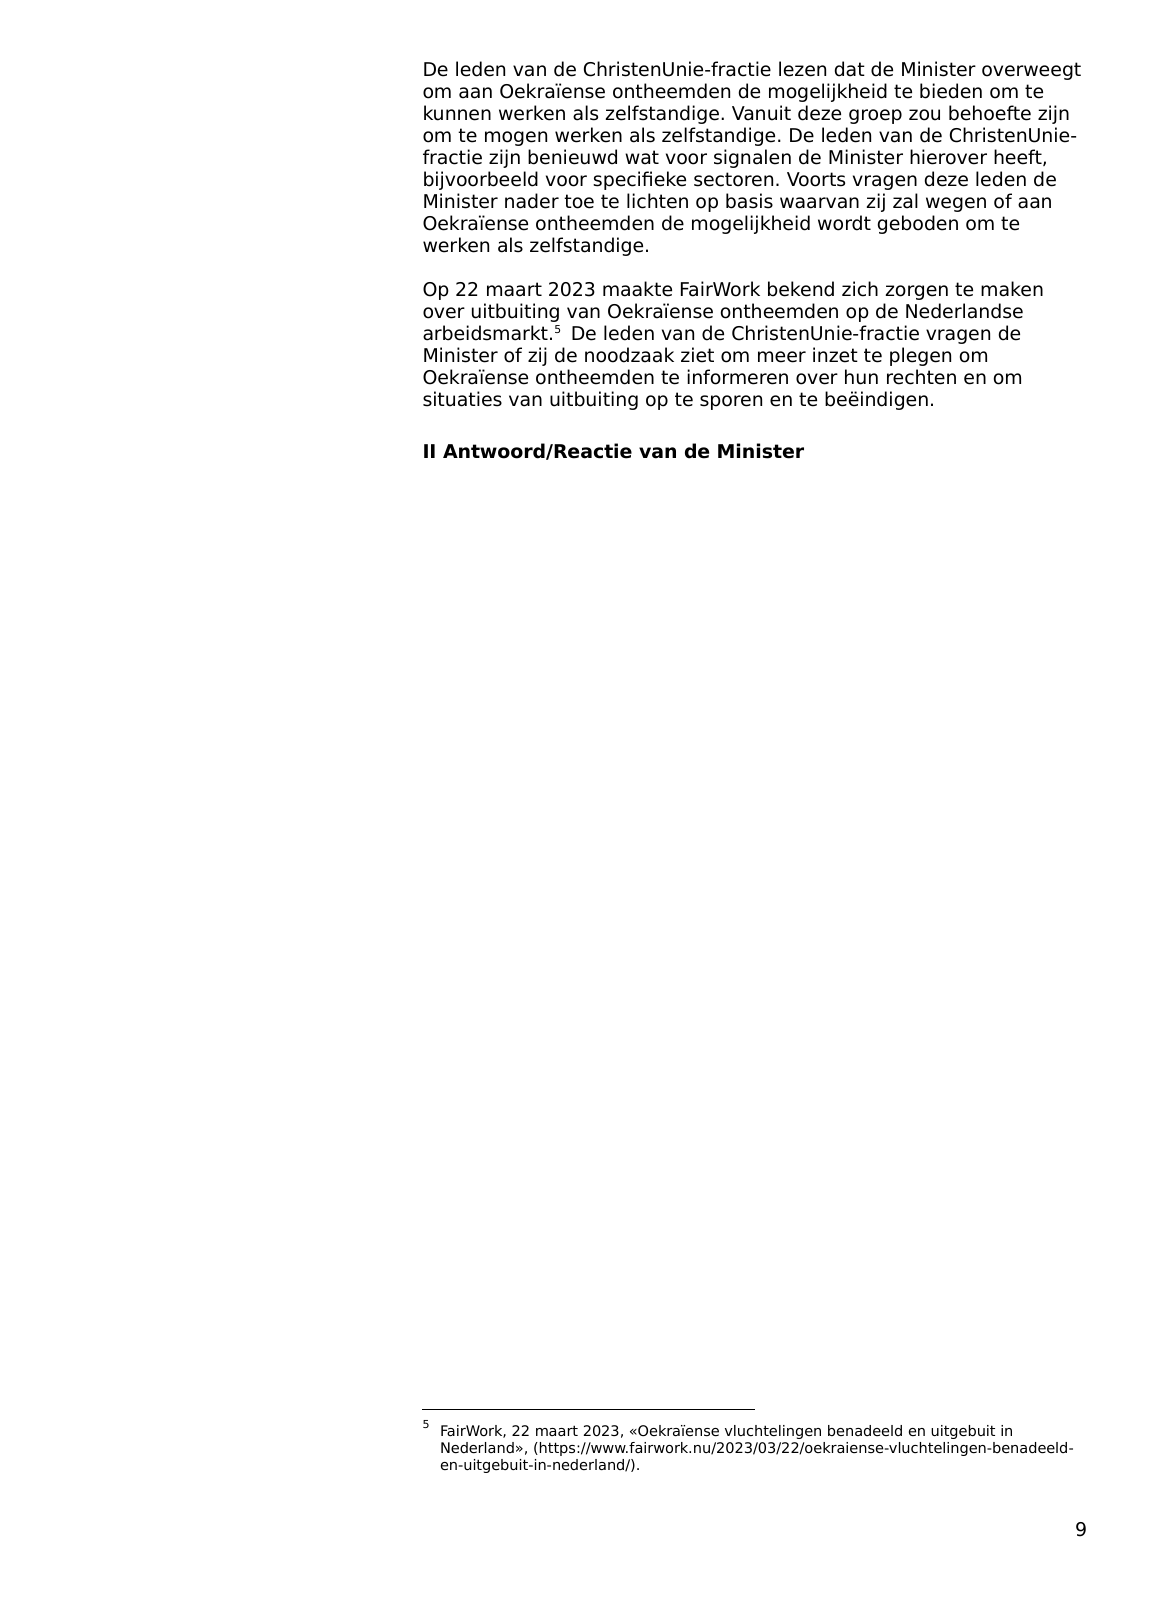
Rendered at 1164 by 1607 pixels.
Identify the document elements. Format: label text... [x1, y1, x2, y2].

text Op 22 maart 2023 maakte FairWork bekend zich zorgen te maken over uitbuiting van Oekraïense ontheemden op de Nederlandse arbeidsmarkt. De leden van de ChristenUnie-fractie vragen de Minister of zij de noodzaak ziet om meer inzet te plegen om Oekraïense ontheemden te informeren over hun rechten en om situaties van uitbuiting op te sporen en te beëindigen. [422, 279, 1087, 411]
text FairWork, 22 maart 2023, «Oekraïense vluchtelingen benadeeld en uitgebuit in Nederland», (https://www.fairwork.nu/2023/03/22/oekraiense-vluchtelingen-benadeeld-en-uitgebuit-in-nederland/). [422, 1418, 1087, 1474]
text De leden van de ChristenUnie-fractie lezen dat de Minister overweegt om aan Oekraïense ontheemden de mogelijkheid te bieden om te kunnen werken als zelfstandige. Vanuit deze groep zou behoefte zijn om te mogen werken als zelfstandige. De leden van de ChristenUnie-fractie zijn benieuwd wat voor signalen de Minister hierover heeft, bijvoorbeeld voor specifieke sectoren. Voorts vragen deze leden de Minister nader toe te lichten op basis waarvan zij zal wegen of aan Oekraïense ontheemden de mogelijkheid wordt geboden om te werken als zelfstandige. [422, 59, 1087, 257]
subtitle II Antwoord/Reactie van de Minister [422, 441, 1087, 463]
